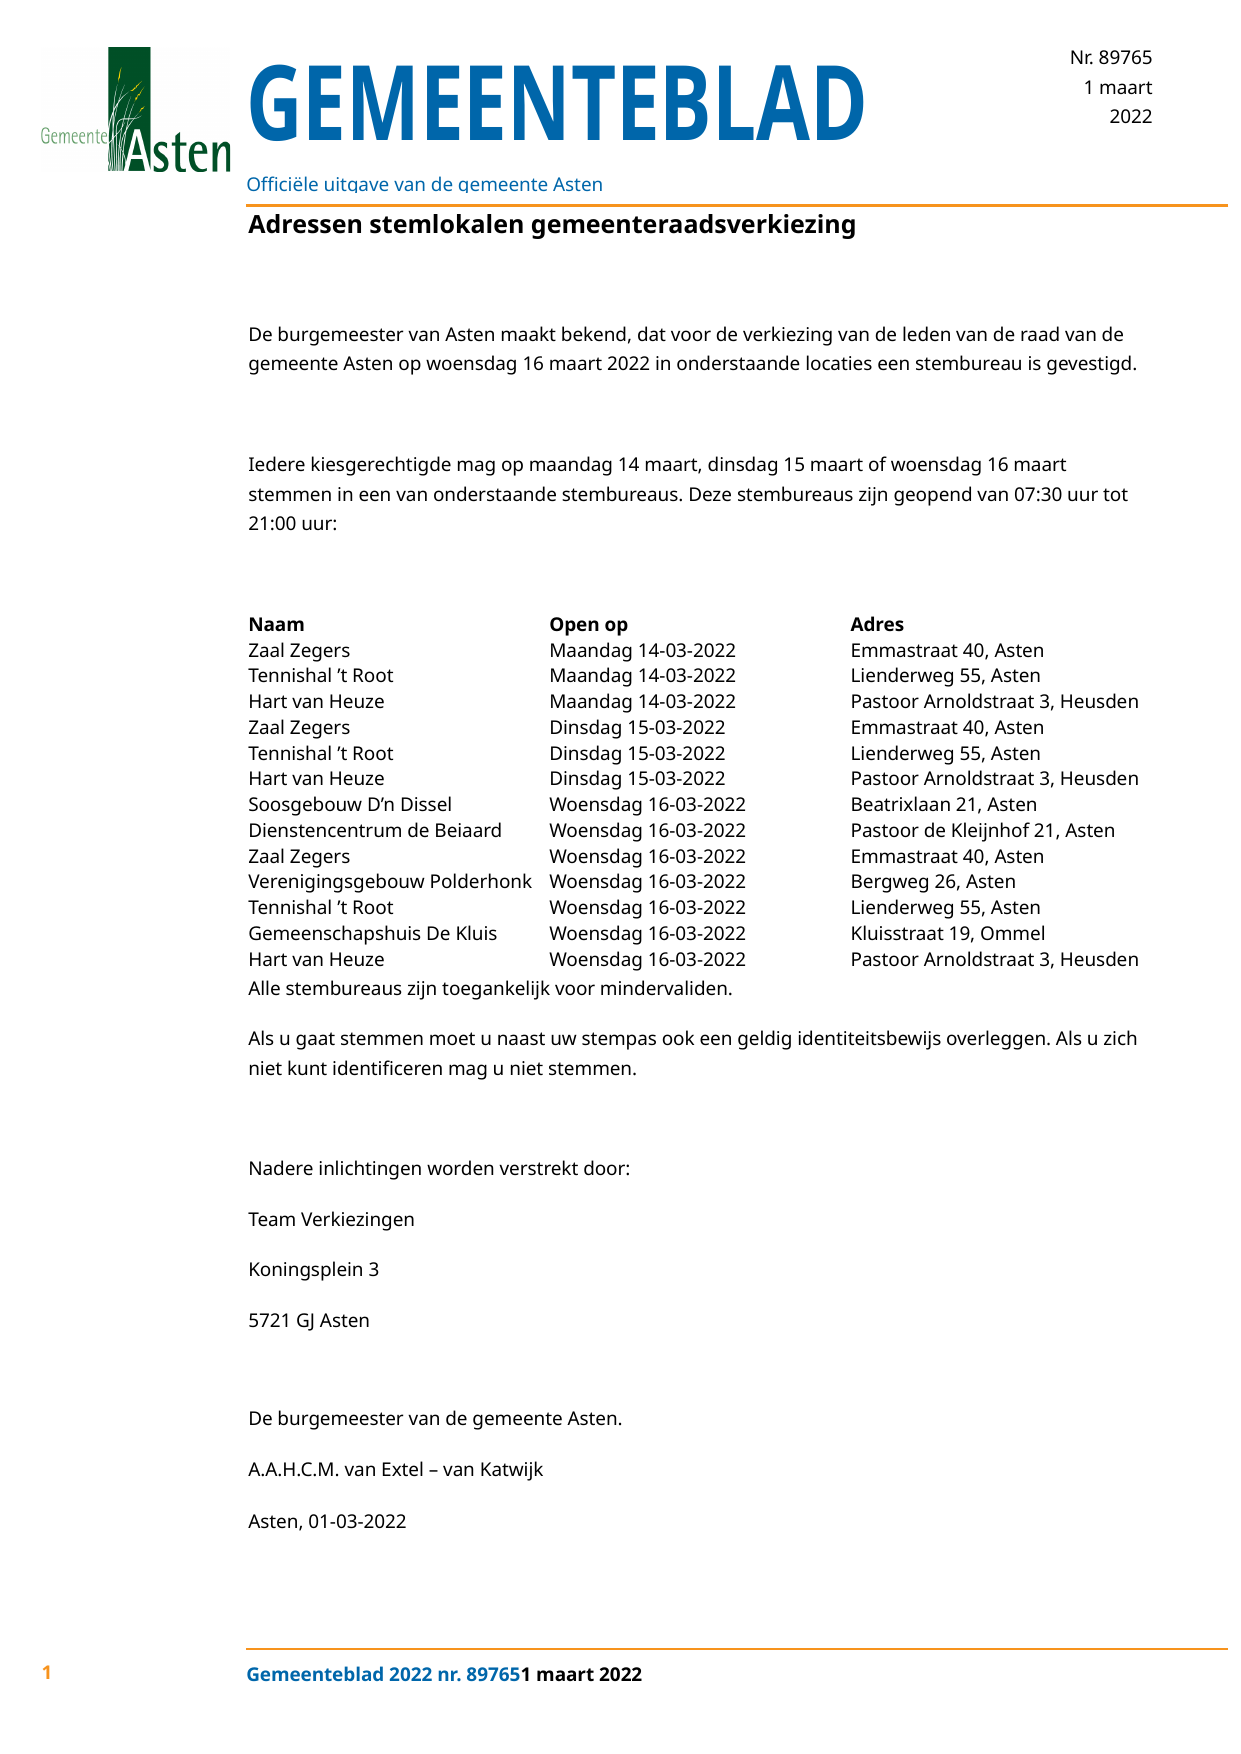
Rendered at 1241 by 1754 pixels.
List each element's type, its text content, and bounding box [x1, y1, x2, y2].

table_cell Woensdag 16-03-2022 [549, 920, 850, 946]
table_cell Woensdag 16-03-2022 [549, 843, 850, 868]
table_cell Woensdag 16-03-2022 [549, 869, 850, 894]
picture [41, 47, 231, 172]
table_cell Maandag 14-03-2022 [549, 637, 850, 663]
table_cell Woensdag 16-03-2022 [549, 791, 850, 817]
table_cell Tennishal ’t Root [248, 894, 549, 920]
table_cell Lienderweg 55, Asten [850, 740, 1152, 766]
text Alle stembureaus zijn toegankelijk voor mindervaliden. [248, 975, 1152, 1000]
text Adressen stemlokalen gemeenteraadsverkiezing [248, 207, 1152, 241]
text De burgemeester van Asten maakt bekend, dat voor de verkiezing van de leden van de raad van de gemeente Asten op woensdag 16 maart 2022 in onderstaande locaties een stembureau is gevestigd. [248, 321, 1152, 376]
table_cell Pastoor de Kleijnhof 21, Asten [850, 817, 1152, 843]
text Koningsplein 3 [248, 1256, 1152, 1282]
table_cell Zaal Zegers [248, 714, 549, 740]
table_cell Emmastraat 40, Asten [850, 637, 1152, 663]
table_cell Tennishal ’t Root [248, 740, 549, 766]
text Team Verkiezingen [248, 1206, 1152, 1232]
table_header Open op [549, 611, 850, 637]
table_cell Tennishal ’t Root [248, 663, 549, 688]
table_cell Soosgebouw D’n Dissel [248, 791, 549, 817]
table_header Adres [850, 611, 1152, 637]
text Iedere kiesgerechtigde mag op maandag 14 maart, dinsdag 15 maart of woensdag 16 maart stemmen in een van onderstaande stembureaus. Deze stembureaus zijn geopend van 07:30 uur tot 21:00 uur: [248, 451, 1152, 536]
table_cell Woensdag 16-03-2022 [549, 817, 850, 843]
table_cell Emmastraat 40, Asten [850, 714, 1152, 740]
table_cell Hart van Heuze [248, 946, 549, 971]
table_cell Maandag 14-03-2022 [549, 689, 850, 714]
table_cell Bergweg 26, Asten [850, 869, 1152, 894]
text A.A.H.C.M. van Extel – van Katwijk [248, 1456, 1152, 1482]
table_cell Zaal Zegers [248, 843, 549, 868]
table_cell Maandag 14-03-2022 [549, 663, 850, 688]
table_cell Pastoor Arnoldstraat 3, Heusden [850, 766, 1152, 791]
table_header Naam [248, 611, 549, 637]
text Nadere inlichtingen worden verstrekt door: [248, 1156, 1152, 1181]
table_cell Dinsdag 15-03-2022 [549, 740, 850, 766]
table_cell Zaal Zegers [248, 637, 549, 663]
table_cell Pastoor Arnoldstraat 3, Heusden [850, 689, 1152, 714]
table_cell Pastoor Arnoldstraat 3, Heusden [850, 946, 1152, 971]
table_cell Hart van Heuze [248, 766, 549, 791]
table_cell Kluisstraat 19, Ommel [850, 920, 1152, 946]
text De burgemeester van de gemeente Asten. [248, 1405, 1152, 1431]
text Als u gaat stemmen moet u naast uw stempas ook een geldig identiteitsbewijs overleggen. Als u zich niet kunt identificeren mag u niet stemmen. [248, 1025, 1152, 1080]
table_cell Beatrixlaan 21, Asten [850, 791, 1152, 817]
text Asten, 01-03-2022 [248, 1508, 1152, 1534]
table_cell Woensdag 16-03-2022 [549, 894, 850, 920]
table_cell Dienstencentrum de Beiaard [248, 817, 549, 843]
table_cell Verenigingsgebouw Polderhonk [248, 869, 549, 894]
table_cell Lienderweg 55, Asten [850, 663, 1152, 688]
table_cell Hart van Heuze [248, 689, 549, 714]
table_cell Lienderweg 55, Asten [850, 894, 1152, 920]
text 5721 GJ Asten [248, 1307, 1152, 1332]
table_cell Woensdag 16-03-2022 [549, 946, 850, 971]
table_cell Dinsdag 15-03-2022 [549, 766, 850, 791]
table_cell Dinsdag 15-03-2022 [549, 714, 850, 740]
table_cell Emmastraat 40, Asten [850, 843, 1152, 868]
table_cell Gemeenschapshuis De Kluis [248, 920, 549, 946]
